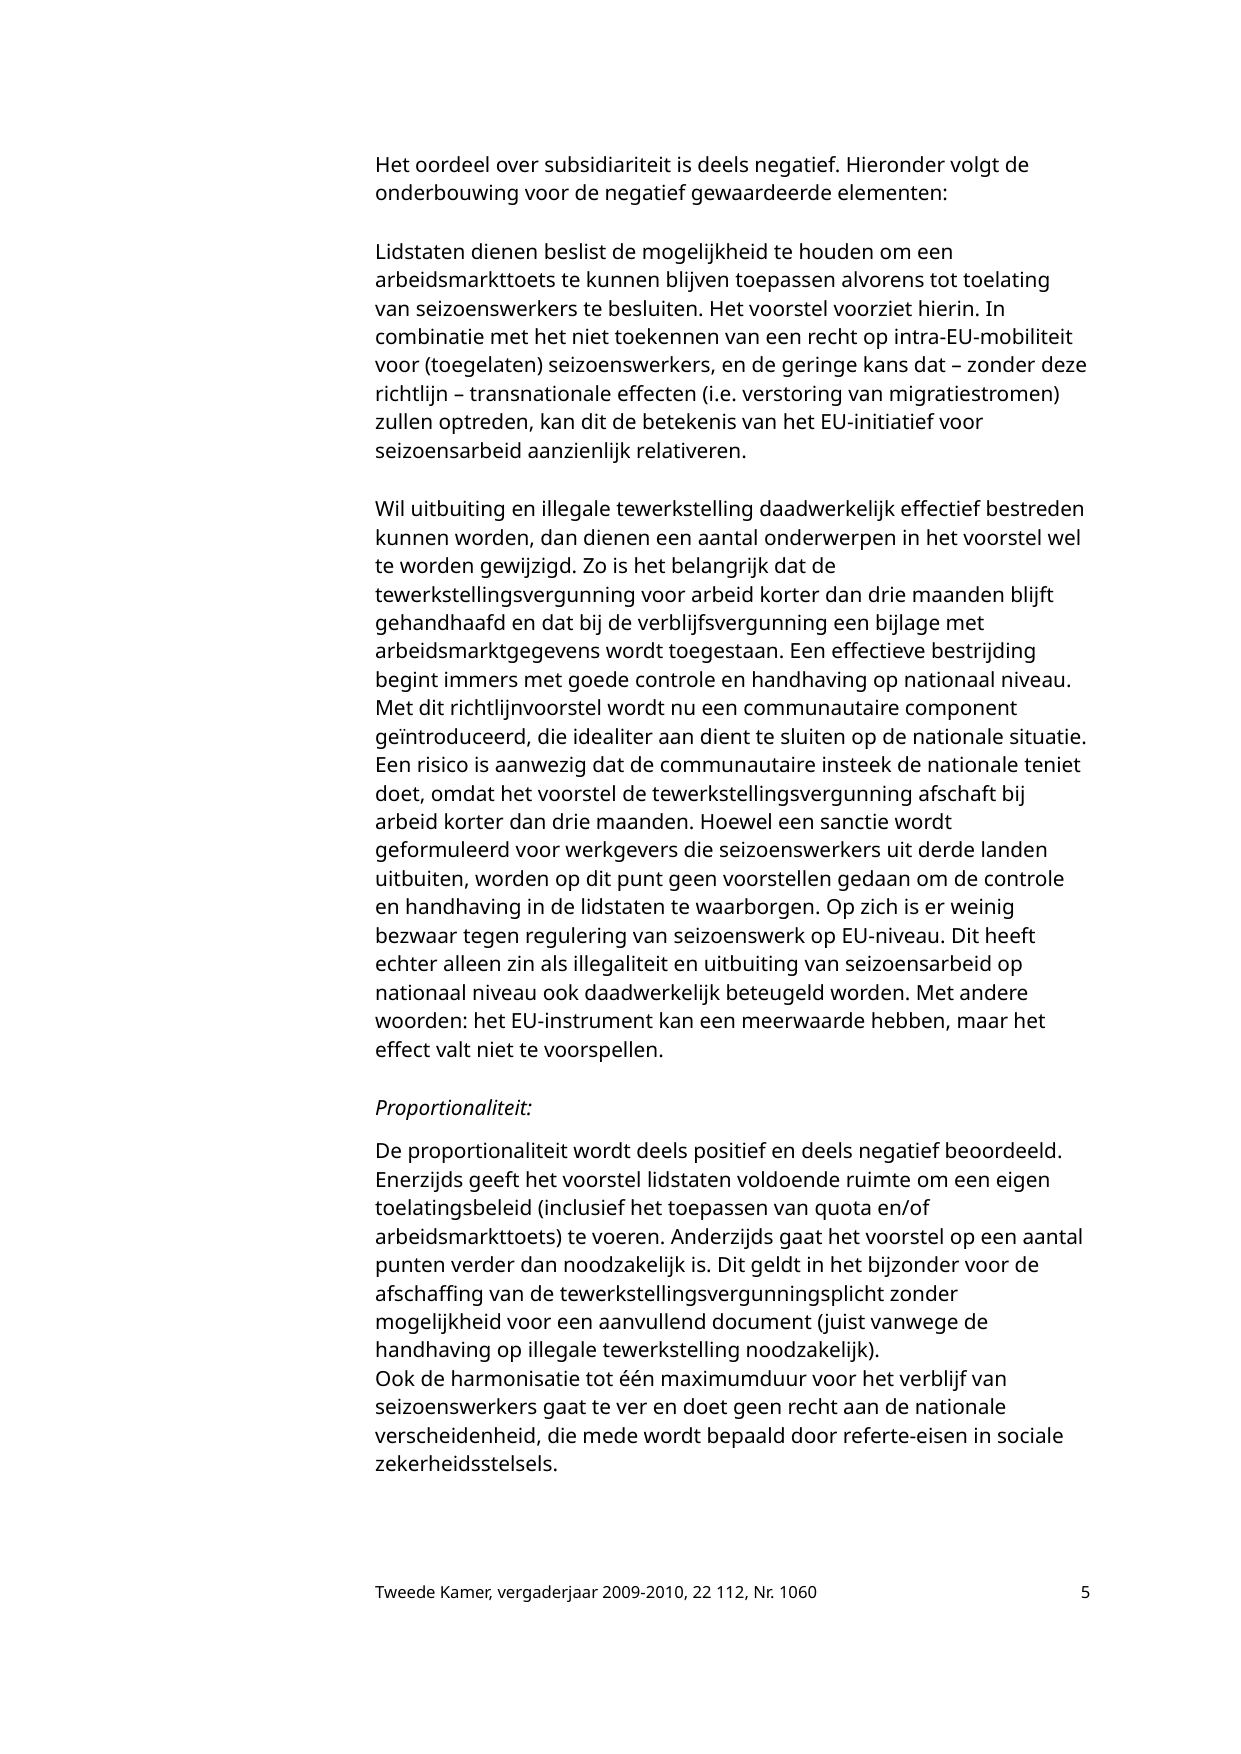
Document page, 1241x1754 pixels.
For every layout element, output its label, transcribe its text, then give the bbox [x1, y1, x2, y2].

text Het oordeel over subsidiariteit is deels negatief. Hieronder volgt de onderbouwing voor de negatief gewaardeerde elementen: [375, 150, 1090, 207]
text Ook de harmonisatie tot één maximumduur voor het verblijf van seizoenswerkers gaat te ver en doet geen recht aan de nationale verscheidenheid, die mede wordt bepaald door referte-eisen in sociale zekerheidsstelsels. [375, 1364, 1090, 1478]
text Wil uitbuiting en illegale tewerkstelling daadwerkelijk effectief bestreden kunnen worden, dan dienen een aantal onderwerpen in het voorstel wel te worden gewijzigd. Zo is het belangrijk dat de tewerkstellingsvergunning voor arbeid korter dan drie maanden blijft gehandhaafd en dat bij de verblijfsvergunning een bijlage met arbeidsmarktgegevens wordt toegestaan. Een effectieve bestrijding begint immers met goede controle en handhaving op nationaal niveau. Met dit richtlijnvoorstel wordt nu een communautaire component geïntroduceerd, die idealiter aan dient te sluiten op de nationale situatie. Een risico is aanwezig dat de communautaire insteek de nationale teniet doet, omdat het voorstel de tewerkstellingsvergunning afschaft bij arbeid korter dan drie maanden. Hoewel een sanctie wordt geformuleerd voor werkgevers die seizoenswerkers uit derde landen uitbuiten, worden op dit punt geen voorstellen gedaan om de controle en handhaving in de lidstaten te waarborgen. Op zich is er weinig bezwaar tegen regulering van seizoenswerk op EU-niveau. Dit heeft echter alleen zin als illegaliteit en uitbuiting van seizoensarbeid op nationaal niveau ook daadwerkelijk beteugeld worden. Met andere woorden: het EU-instrument kan een meerwaarde hebben, maar het effect valt niet te voorspellen. [375, 494, 1090, 1063]
text De proportionaliteit wordt deels positief en deels negatief beoordeeld. Enerzijds geeft het voorstel lidstaten voldoende ruimte om een eigen toelatingsbeleid (inclusief het toepassen van quota en/of arbeidsmarkttoets) te voeren. Anderzijds gaat het voorstel op een aantal punten verder dan noodzakelijk is. Dit geldt in het bijzonder voor de afschaffing van de tewerkstellingsvergunningsplicht zonder mogelijkheid voor een aanvullend document (juist vanwege de handhaving op illegale tewerkstelling noodzakelijk). [375, 1137, 1090, 1364]
text Lidstaten dienen beslist de mogelijkheid te houden om een arbeidsmarkttoets te kunnen blijven toepassen alvorens tot toelating van seizoenswerkers te besluiten. Het voorstel voorziet hierin. In combinatie met het niet toekennen van een recht op intra-EU-mobiliteit voor (toegelaten) seizoenswerkers, en de geringe kans dat – zonder deze richtlijn – transnationale effecten (i.e. verstoring van migratiestromen) zullen optreden, kan dit de betekenis van het EU-initiatief voor seizoensarbeid aanzienlijk relativeren. [375, 237, 1090, 464]
text Proportionaliteit: [375, 1093, 1090, 1122]
